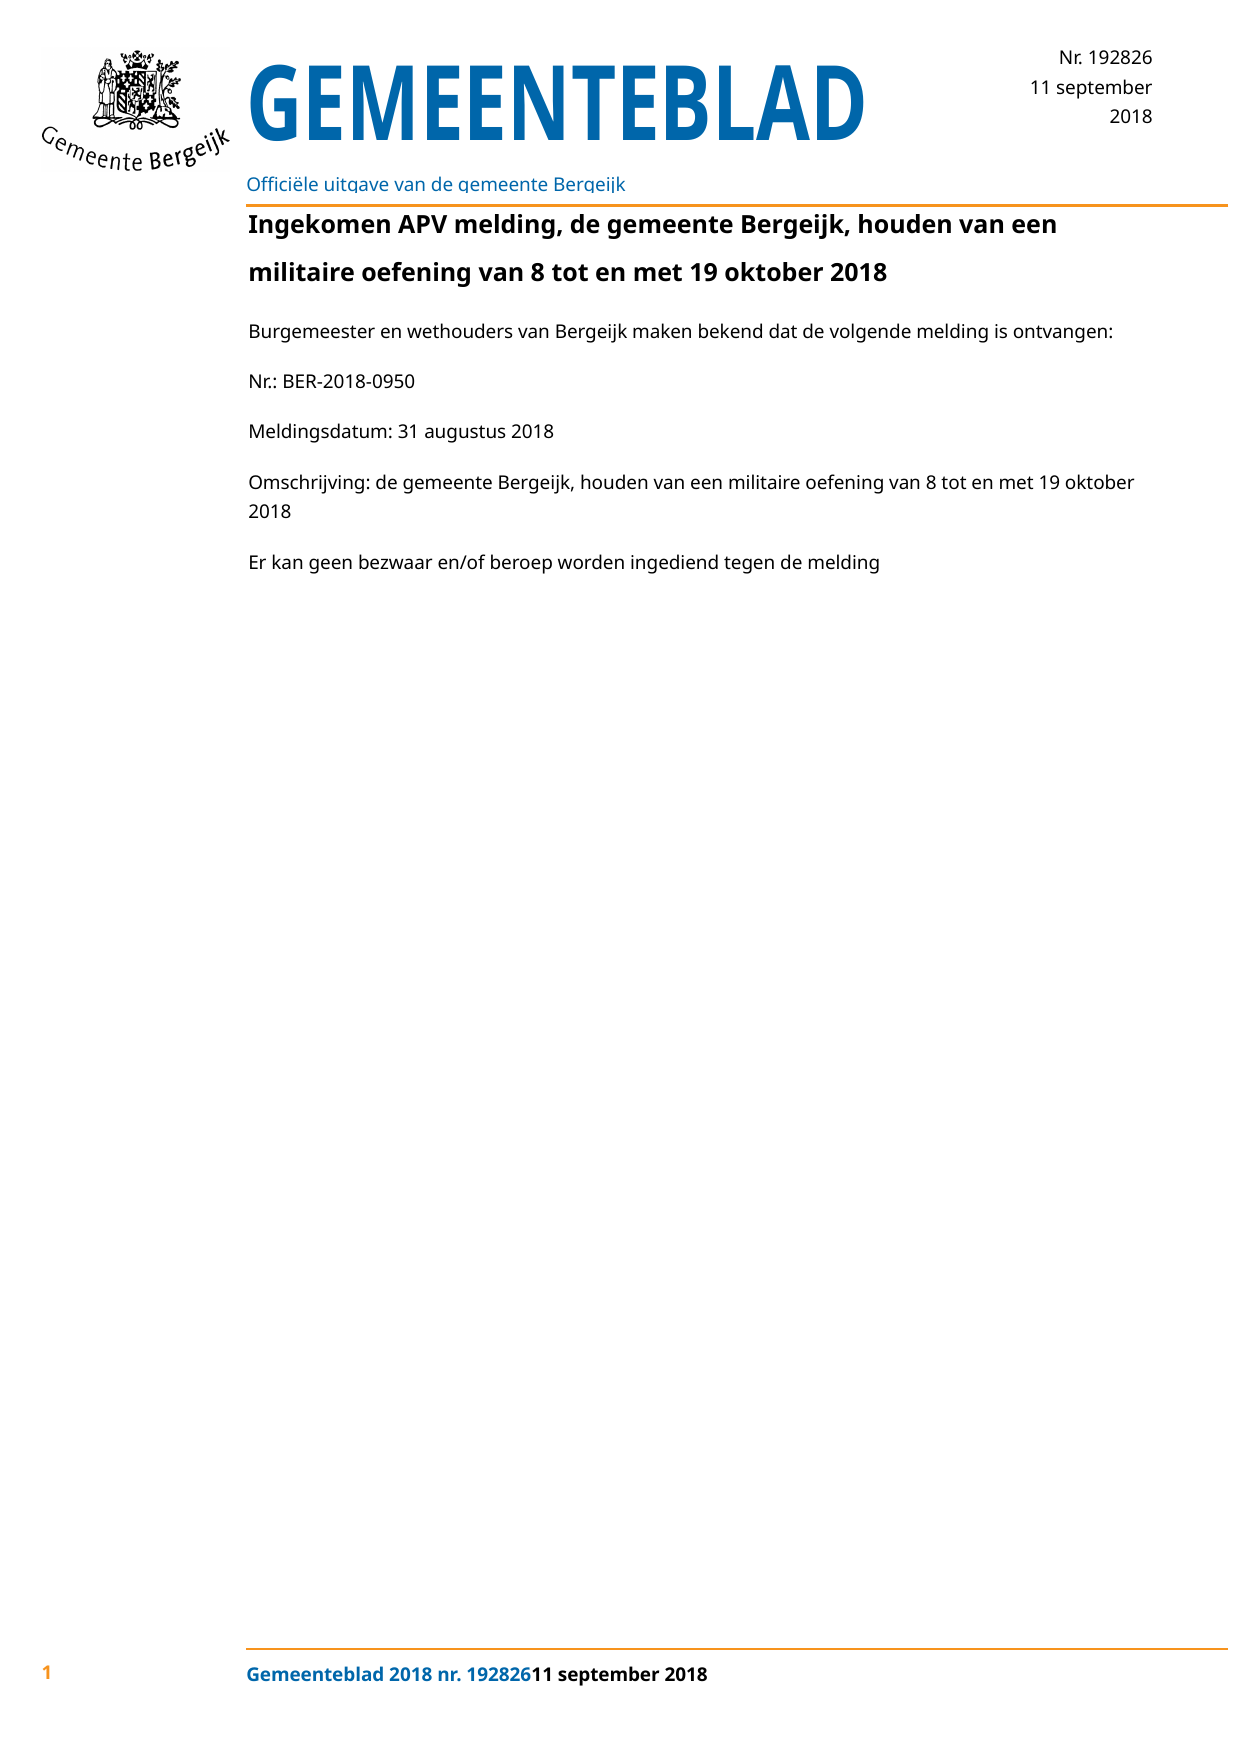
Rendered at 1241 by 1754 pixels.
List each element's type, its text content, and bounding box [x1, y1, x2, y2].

text Er kan geen bezwaar en/of beroep worden ingediend tegen de melding [248, 549, 1152, 575]
text Nr.: BER-2018-0950 [248, 368, 1152, 394]
text Omschrijving: de gemeente Bergeijk, houden van een militaire oefening van 8 tot en met 19 oktober 2018 [248, 469, 1152, 524]
text Meldingsdatum: 31 augustus 2018 [248, 419, 1152, 444]
picture [41, 47, 231, 172]
text Ingekomen APV melding, de gemeente Bergeijk, houden van een militaire oefening van 8 tot en met 19 oktober 2018 [248, 207, 1152, 288]
text Burgemeester en wethouders van Bergeijk maken bekend dat de volgende melding is ontvangen: [248, 318, 1152, 344]
